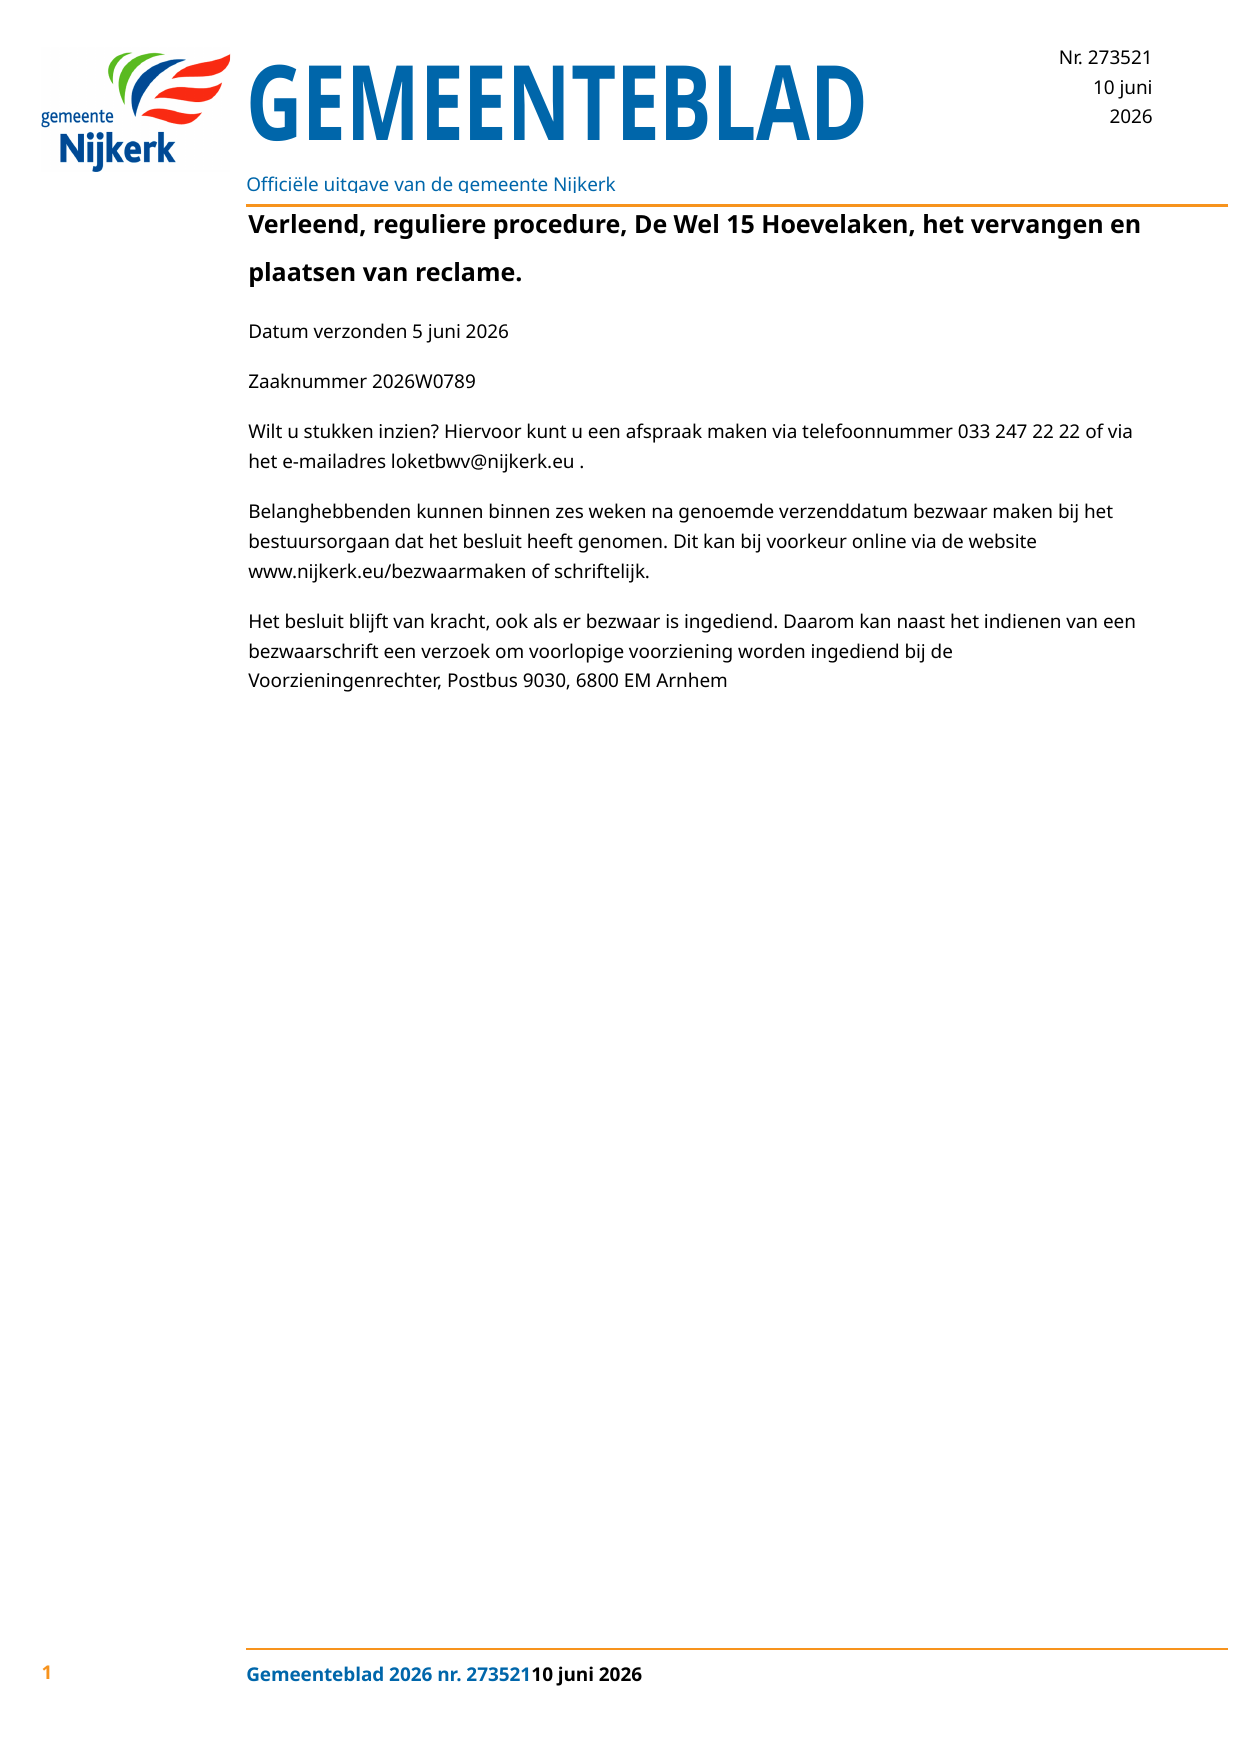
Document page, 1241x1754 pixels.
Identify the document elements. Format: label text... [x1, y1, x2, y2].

text Belanghebbenden kunnen binnen zes weken na genoemde verzenddatum bezwaar maken bij het bestuursorgaan dat het besluit heeft genomen. Dit kan bij voorkeur online via de website www.nijkerk.eu/bezwaarmaken of schriftelijk. [248, 499, 1152, 584]
text Wilt u stukken inzien? Hiervoor kunt u een afspraak maken via telefoonnummer 033 247 22 22 of via het e-mailadres loketbwv@nijkerk.eu . [248, 419, 1152, 474]
text Datum verzonden 5 juni 2026 [248, 318, 1152, 344]
text Het besluit blijft van kracht, ook als er bezwaar is ingediend. Daarom kan naast het indienen van een bezwaarschrift een verzoek om voorlopige voorziening worden ingediend bij de Voorzieningenrechter, Postbus 9030, 6800 EM Arnhem [248, 608, 1152, 693]
text Zaaknummer 2026W0789 [248, 368, 1152, 394]
text Verleend, reguliere procedure, De Wel 15 Hoevelaken, het vervangen en plaatsen van reclame. [248, 207, 1152, 288]
picture [41, 47, 231, 172]
